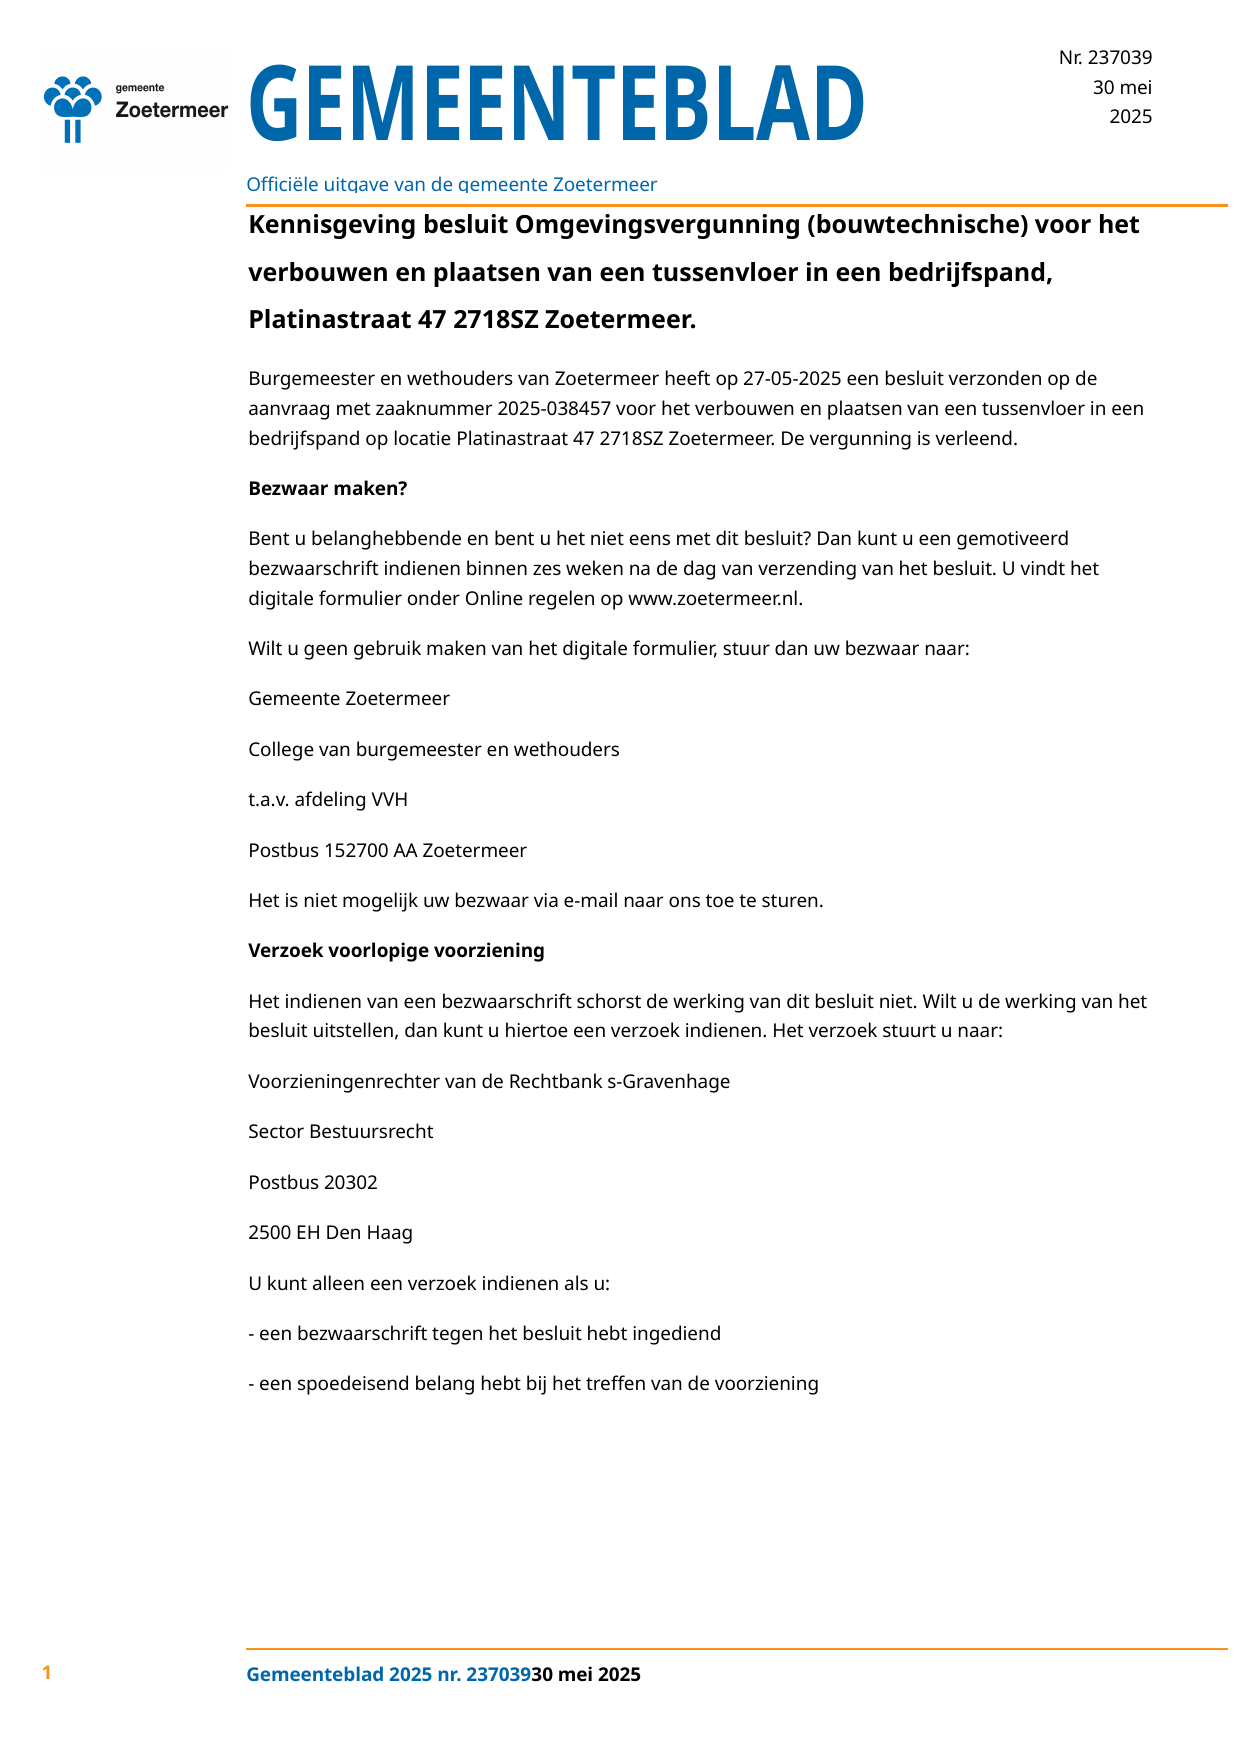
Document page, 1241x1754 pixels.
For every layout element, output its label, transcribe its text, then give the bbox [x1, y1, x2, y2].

text - een bezwaarschrift tegen het besluit hebt ingediend [248, 1320, 1152, 1346]
text Verzoek voorlopige voorziening [248, 938, 1152, 963]
text College van burgemeester en wethouders [248, 736, 1152, 762]
text 2500 EH Den Haag [248, 1219, 1152, 1245]
text Het is niet mogelijk uw bezwaar via e-mail naar ons toe te sturen. [248, 887, 1152, 913]
picture [41, 47, 231, 172]
text Sector Bestuursrecht [248, 1118, 1152, 1144]
text U kunt alleen een verzoek indienen als u: [248, 1270, 1152, 1295]
text Burgemeester en wethouders van Zoetermeer heeft op 27-05-2025 een besluit verzonden op de aanvraag met zaaknummer 2025-038457 voor het verbouwen en plaatsen van een tussenvloer in een bedrijfspand op locatie Platinastraat 47 2718SZ Zoetermeer. De vergunning is verleend. [248, 366, 1152, 450]
text - een spoedeisend belang hebt bij het treffen van de voorziening [248, 1371, 1152, 1396]
text Bezwaar maken? [248, 475, 1152, 501]
text Postbus 152700 AA Zoetermeer [248, 837, 1152, 862]
text Kennisgeving besluit Omgevingsvergunning (bouwtechnische) voor het verbouwen en plaatsen van een tussenvloer in een bedrijfspand, Platinastraat 47 2718SZ Zoetermeer. [248, 207, 1152, 336]
text Postbus 20302 [248, 1169, 1152, 1194]
text Het indienen van een bezwaarschrift schorst de werking van dit besluit niet. Wilt u de werking van het besluit uitstellen, dan kunt u hiertoe een verzoek indienen. Het verzoek stuurt u naar: [248, 988, 1152, 1043]
text Gemeente Zoetermeer [248, 686, 1152, 711]
text t.a.v. afdeling VVH [248, 786, 1152, 812]
text Wilt u geen gebruik maken van het digitale formulier, stuur dan uw bezwaar naar: [248, 635, 1152, 661]
text Bent u belanghebbende en bent u het niet eens met dit besluit? Dan kunt u een gemotiveerd bezwaarschrift indienen binnen zes weken na de dag van verzending van het besluit. U vindt het digitale formulier onder Online regelen op www.zoetermeer.nl. [248, 526, 1152, 610]
text Voorzieningenrechter van de Rechtbank s-Gravenhage [248, 1068, 1152, 1094]
